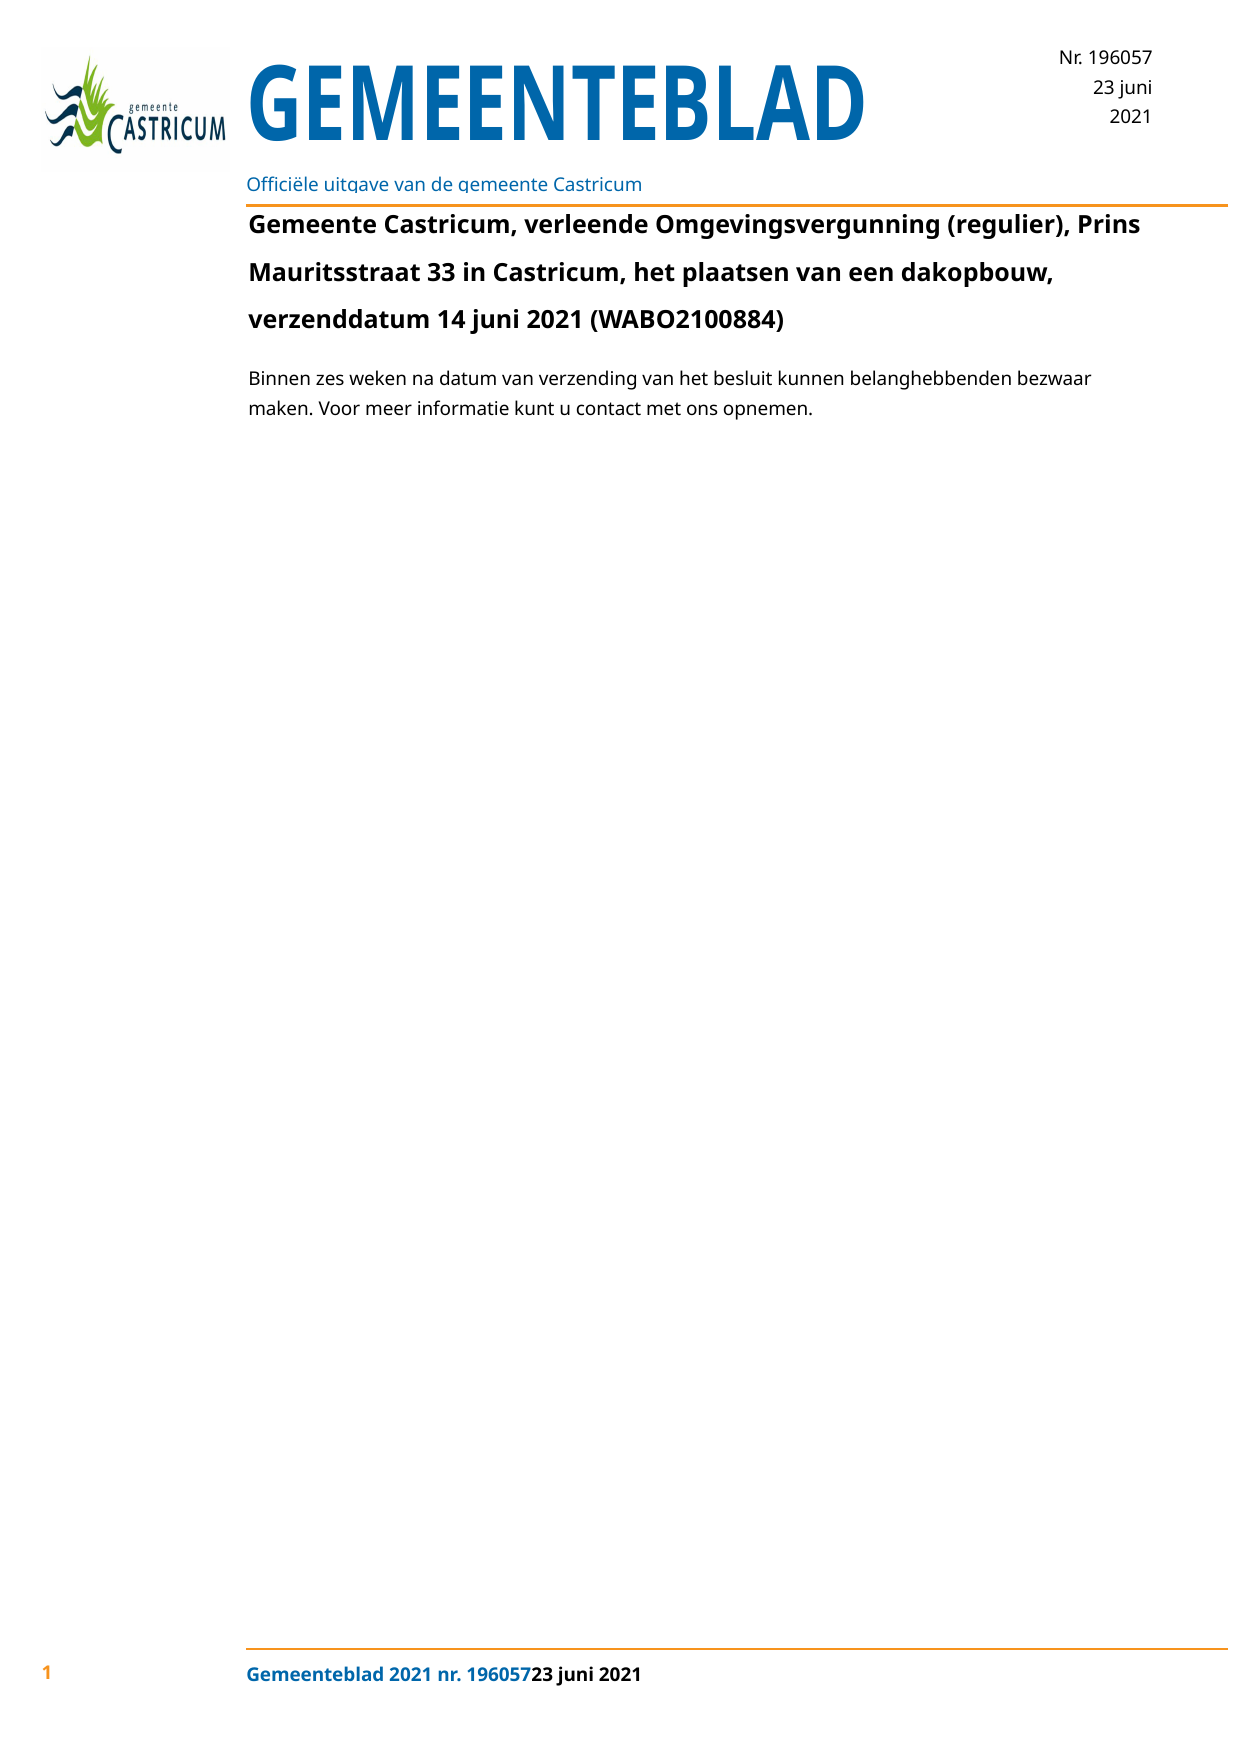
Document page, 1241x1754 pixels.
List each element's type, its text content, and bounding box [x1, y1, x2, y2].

picture [41, 47, 231, 172]
text Gemeente Castricum, verleende Omgevingsvergunning (regulier), Prins Mauritsstraat 33 in Castricum, het plaatsen van een dakopbouw, verzenddatum 14 juni 2021 (WABO2100884) [248, 207, 1152, 336]
text Binnen zes weken na datum van verzending van het besluit kunnen belanghebbenden bezwaar maken. Voor meer informatie kunt u contact met ons opnemen. [248, 366, 1152, 421]
